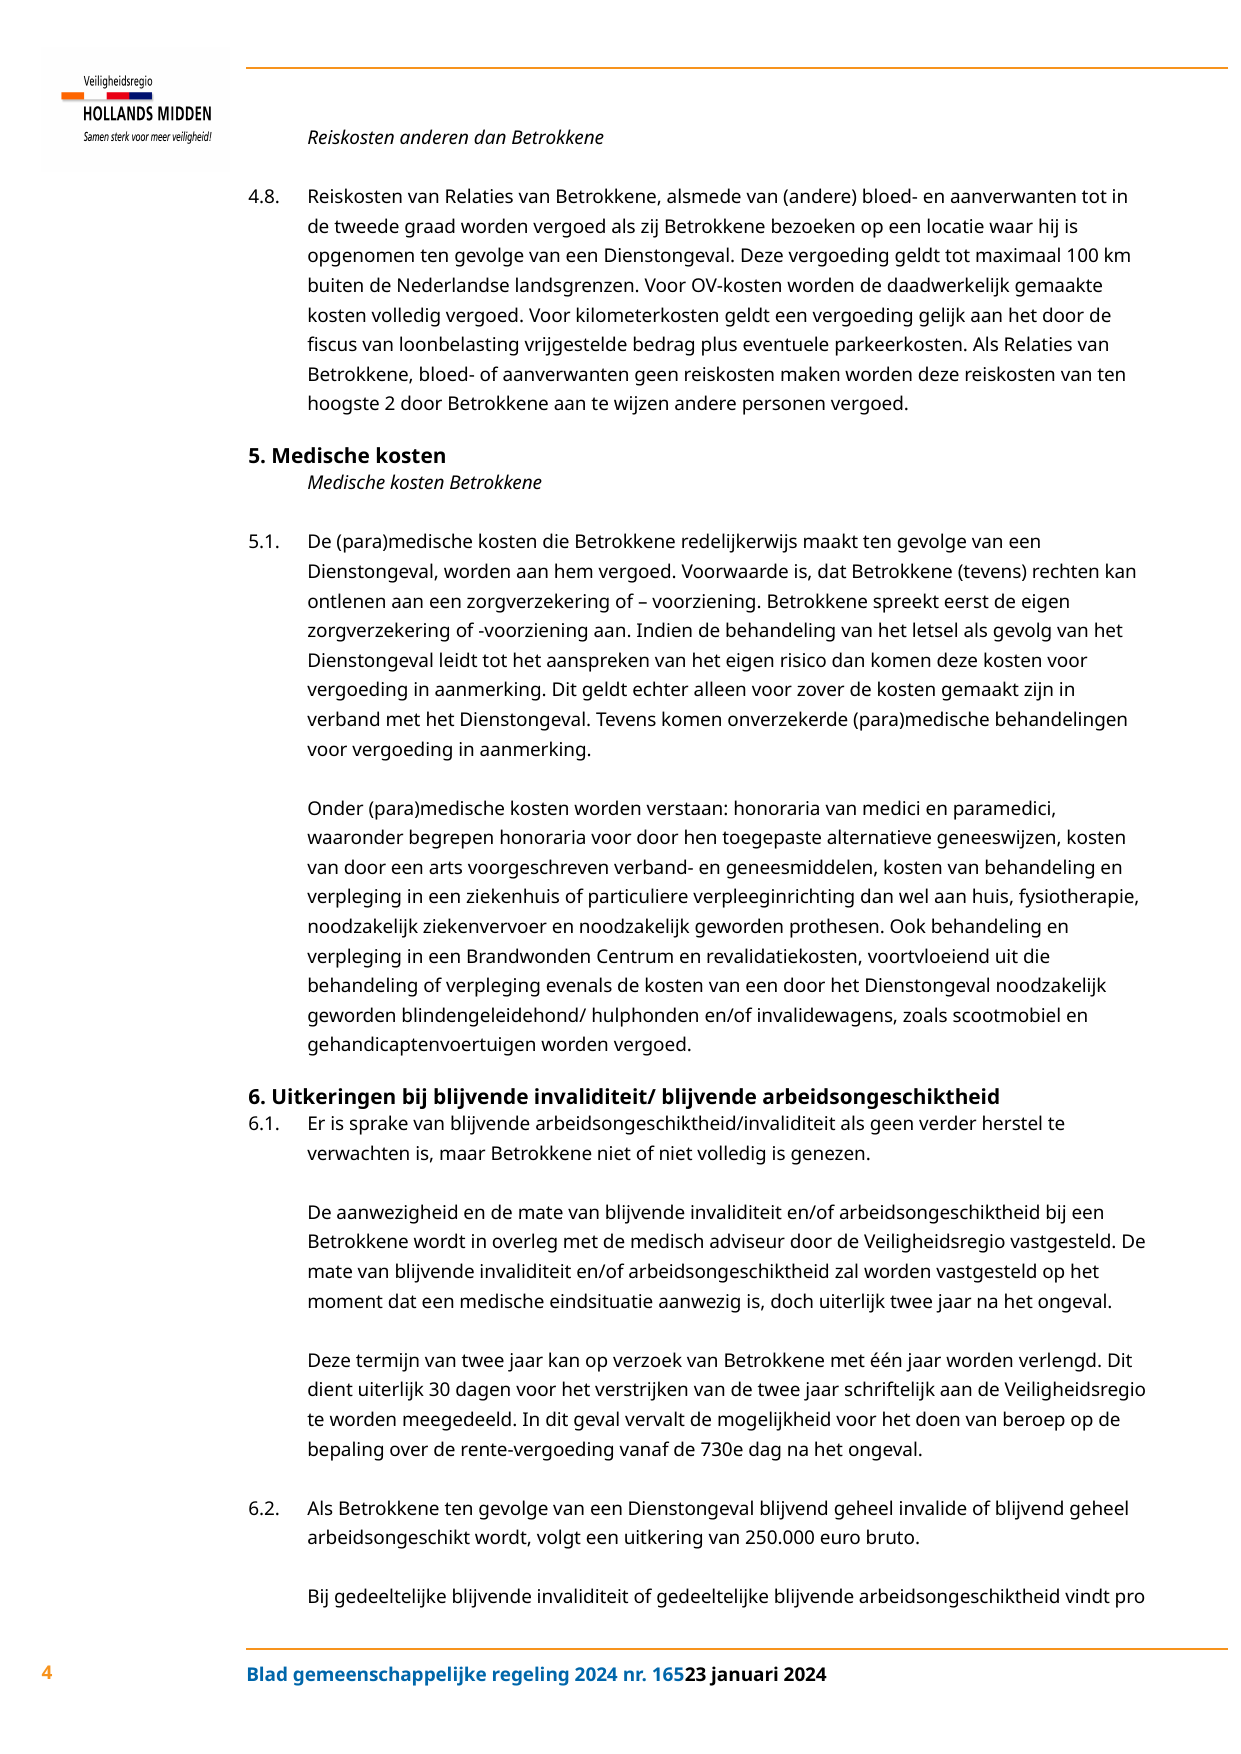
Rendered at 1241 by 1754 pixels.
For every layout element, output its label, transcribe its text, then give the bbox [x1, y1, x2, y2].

list De (para)medische kosten die Betrokkene redelijkerwijs maakt ten gevolge van een Dienstongeval, worden aan hem vergoed. Voorwaarde is, dat Betrokkene (tevens) rechten kan ontlenen aan een zorgverzekering of – voorziening. Betrokkene spreekt eerst de eigen zorgverzekering of -voorziening aan. Indien de behandeling van het letsel als gevolg van het Dienstongeval leidt tot het aanspreken van het eigen risico dan komen deze kosten voor vergoeding in aanmerking. Dit geldt echter alleen voor zover de kosten gemaakt zijn in verband met het Dienstongeval. Tevens komen onverzekerde (para)medische behandelingen voor vergoeding in aanmerking. [248, 529, 1152, 761]
list Bij gedeeltelijke blijvende invaliditeit of gedeeltelijke blijvende arbeidsongeschiktheid vindt pro [248, 1584, 1152, 1609]
list Medische kosten Betrokkene [248, 469, 1152, 495]
text 6. Uitkeringen bij blijvende invaliditeit/ blijvende arbeidsongeschiktheid [248, 1082, 1152, 1110]
list Als Betrokkene ten gevolge van een Dienstongeval blijvend geheel invalide of blijvend geheel arbeidsongeschikt wordt, volgt een uitkering van 250.000 euro bruto. [248, 1495, 1152, 1550]
list De aanwezigheid en de mate van blijvende invaliditeit en/of arbeidsongeschiktheid bij een Betrokkene wordt in overleg met de medisch adviseur door de Veiligheidsregio vastgesteld. De mate van blijvende invaliditeit en/of arbeidsongeschiktheid zal worden vastgesteld op het moment dat een medische eindsituatie aanwezig is, doch uiterlijk twee jaar na het ongeval. [248, 1199, 1152, 1314]
list Onder (para)medische kosten worden verstaan: honoraria van medici en paramedici, waaronder begrepen honoraria voor door hen toegepaste alternatieve geneeswijzen, kosten van door een arts voorgeschreven verband- en geneesmiddelen, kosten van behandeling en verpleging in een ziekenhuis of particuliere verpleeginrichting dan wel aan huis, fysiotherapie, noodzakelijk ziekenvervoer en noodzakelijk geworden prothesen. Ook behandeling en verpleging in een Brandwonden Centrum en revalidatiekosten, voortvloeiend uit die behandeling of verpleging evenals de kosten van een door het Dienstongeval noodzakelijk geworden blindengeleidehond/ hulphonden en/of invalidewagens, zoals scootmobiel en gehandicaptenvoertuigen worden vergoed. [248, 795, 1152, 1057]
list Er is sprake van blijvende arbeidsongeschiktheid/invaliditeit als geen verder herstel te verwachten is, maar Betrokkene niet of niet volledig is genezen. [248, 1110, 1152, 1166]
list Deze termijn van twee jaar kan op verzoek van Betrokkene met één jaar worden verlengd. Dit dient uiterlijk 30 dagen voor het verstrijken van de twee jaar schriftelijk aan de Veiligheidsregio te worden meegedeeld. In dit geval vervalt de mogelijkheid voor het doen van beroep op de bepaling over de rente-vergoeding vanaf de 730e dag na het ongeval. [248, 1347, 1152, 1462]
list Reiskosten van Relaties van Betrokkene, alsmede van (andere) bloed- en aanverwanten tot in de tweede graad worden vergoed als zij Betrokkene bezoeken op een locatie waar hij is opgenomen ten gevolge van een Dienstongeval. Deze vergoeding geldt tot maximaal 100 km buiten de Nederlandse landsgrenzen. Voor OV-kosten worden de daadwerkelijk gemaakte kosten volledig vergoed. Voor kilometerkosten geldt een vergoeding gelijk aan het door de fiscus van loonbelasting vrijgestelde bedrag plus eventuele parkeerkosten. Als Relaties van Betrokkene, bloed- of aanverwanten geen reiskosten maken worden deze reiskosten van ten hoogste 2 door Betrokkene aan te wijzen andere personen vergoed. [248, 183, 1152, 416]
picture [41, 47, 231, 172]
text 5. Medische kosten [248, 441, 1152, 469]
list Reiskosten anderen dan Betrokkene [248, 124, 1152, 150]
